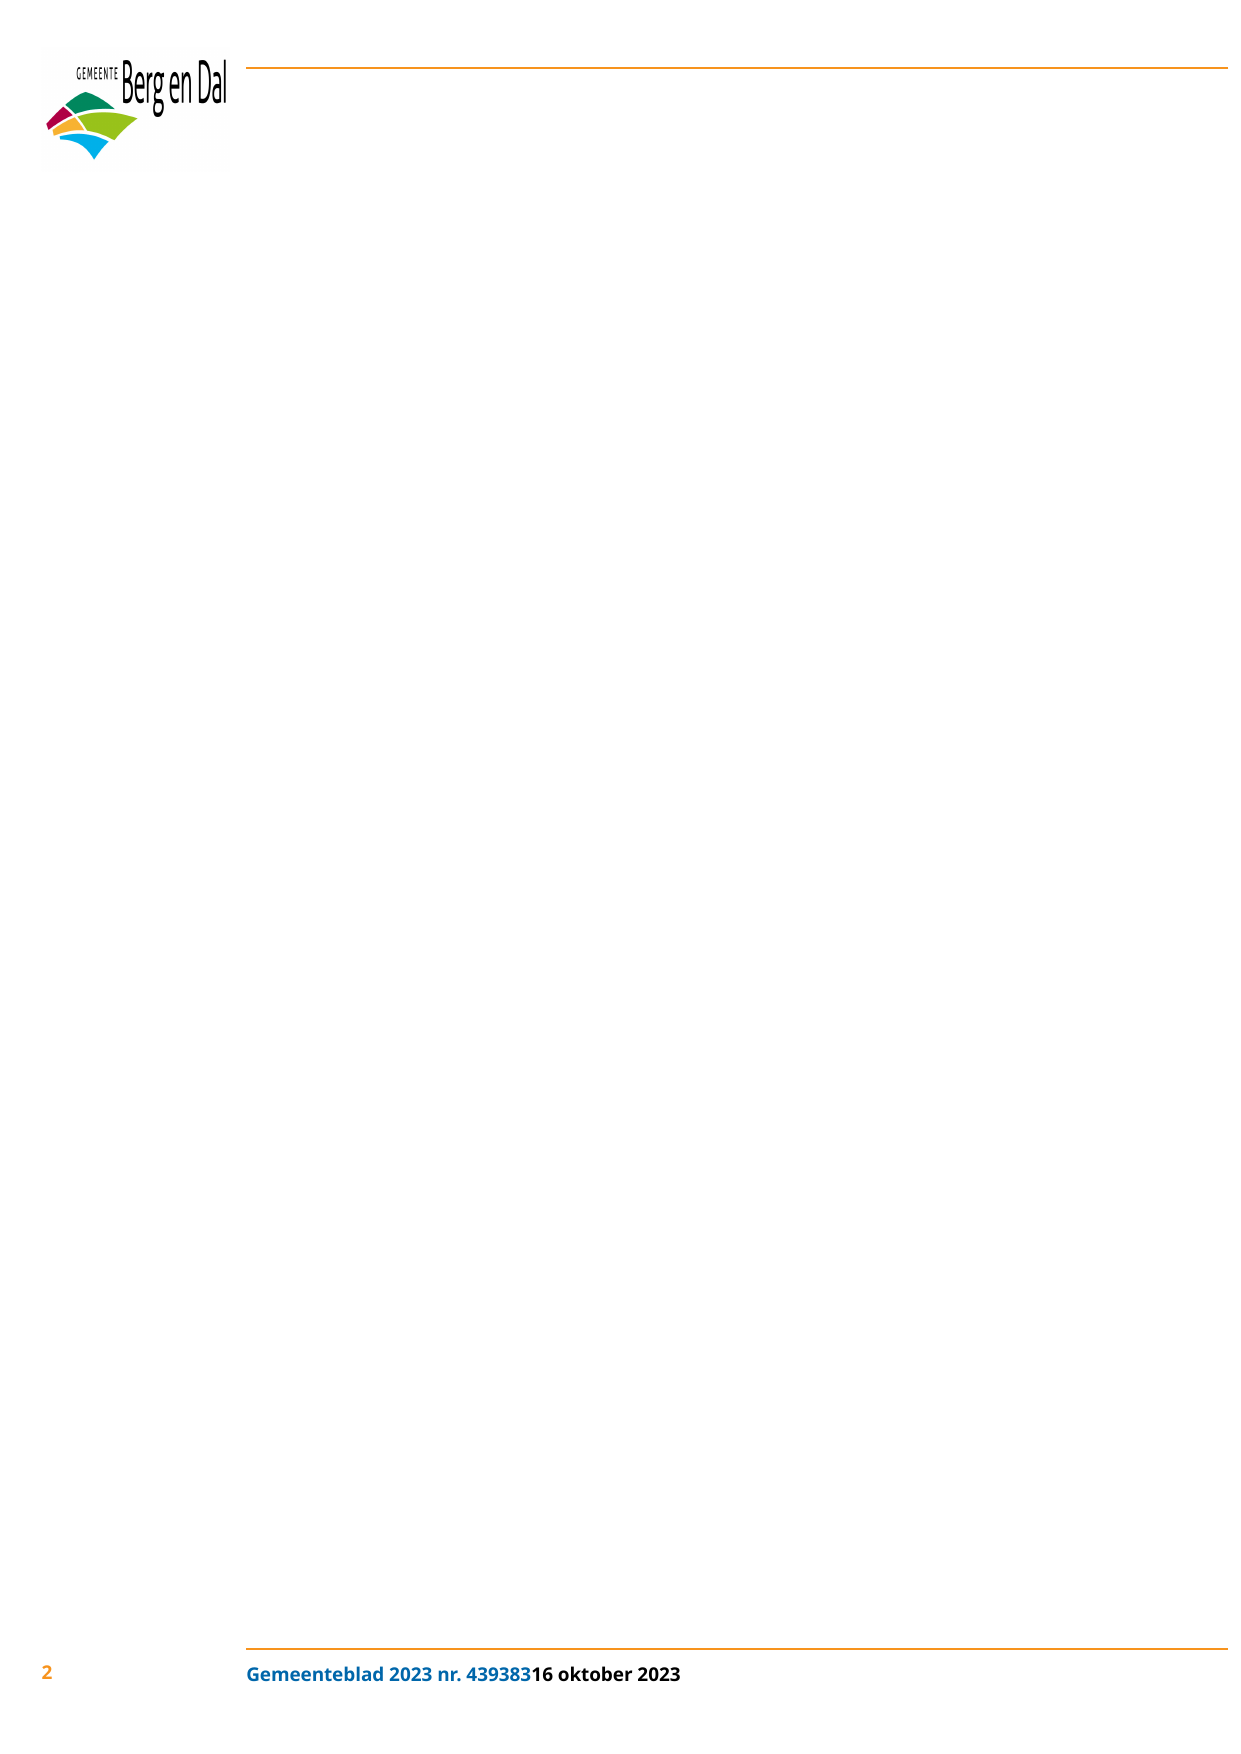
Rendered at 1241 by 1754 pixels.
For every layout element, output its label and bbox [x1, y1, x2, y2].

picture [41, 47, 231, 172]
